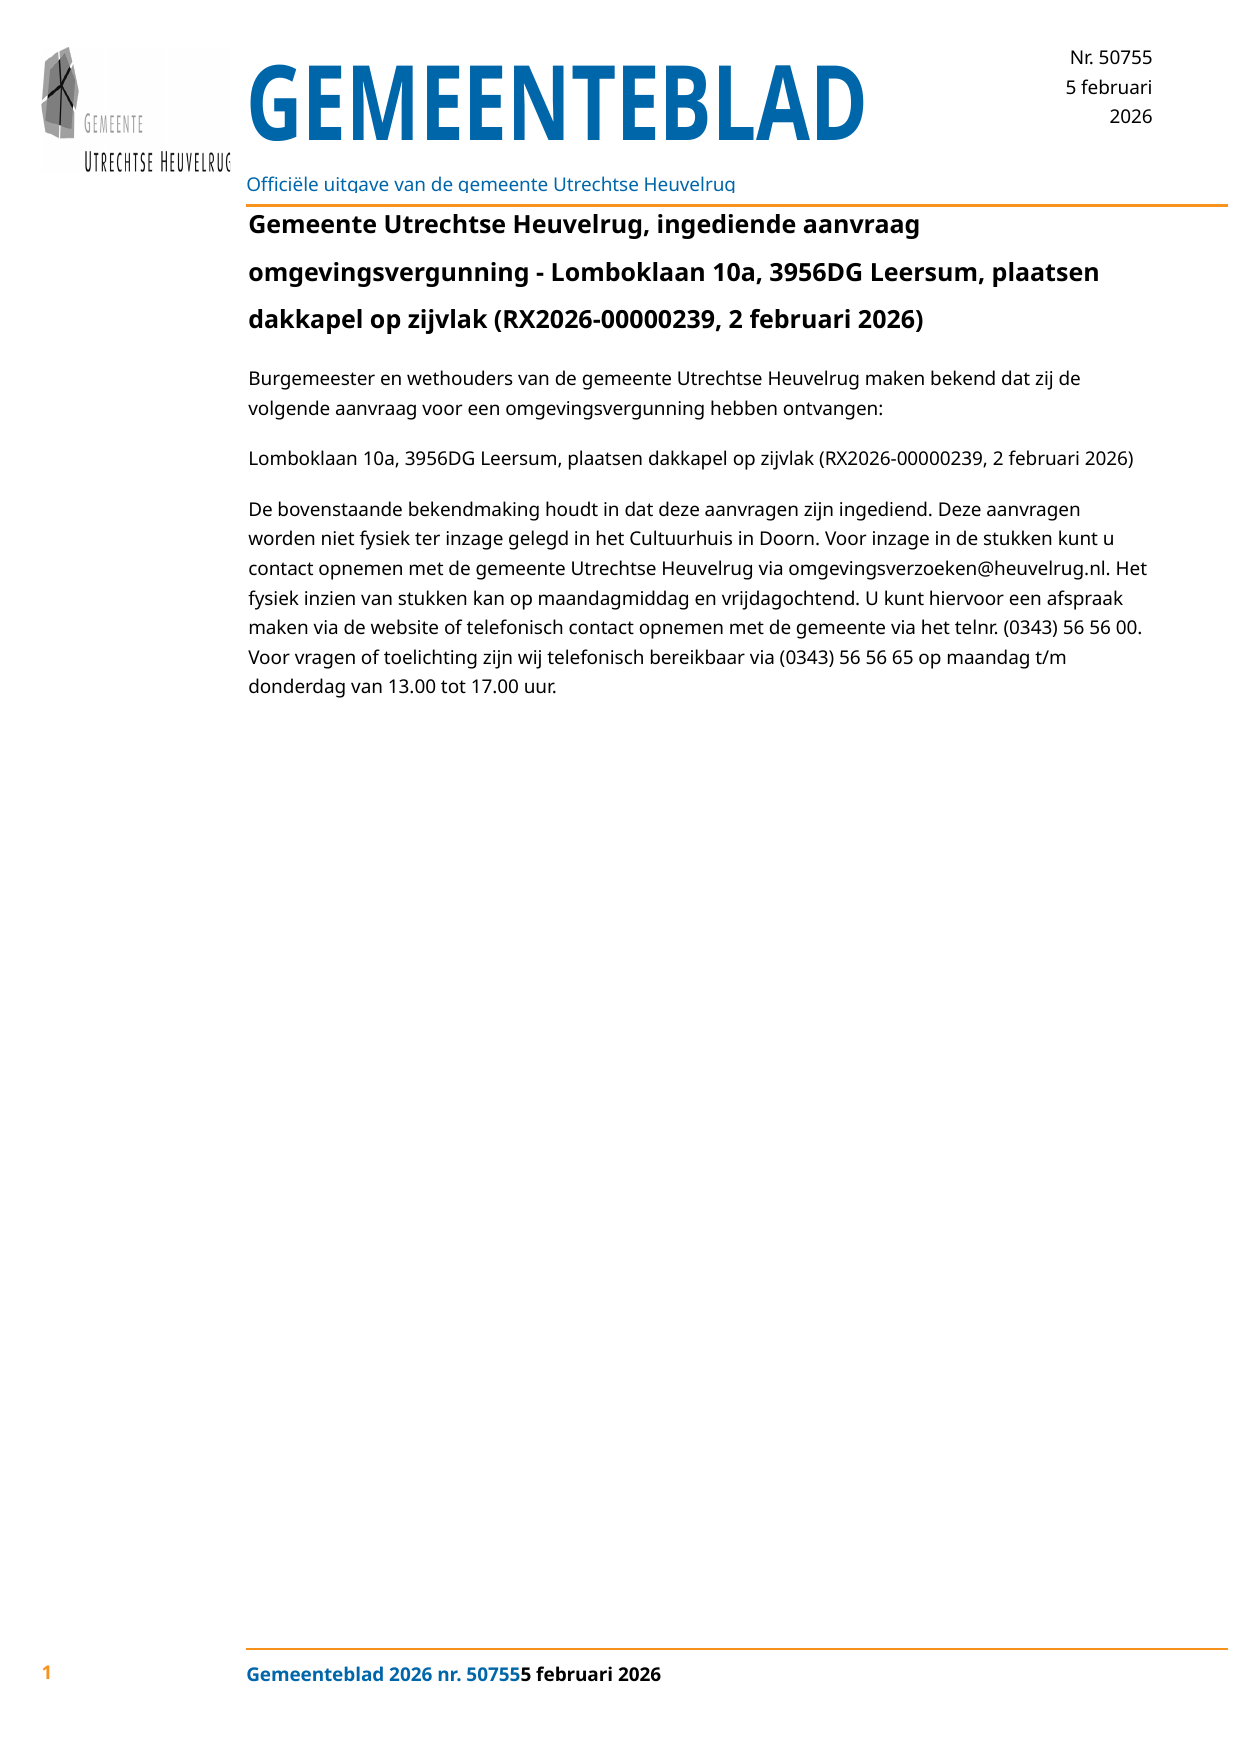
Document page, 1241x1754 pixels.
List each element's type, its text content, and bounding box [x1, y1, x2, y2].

picture [41, 47, 231, 172]
text De bovenstaande bekendmaking houdt in dat deze aanvragen zijn ingediend. Deze aanvragen worden niet fysiek ter inzage gelegd in het Cultuurhuis in Doorn. Voor inzage in de stukken kunt u contact opnemen met de gemeente Utrechtse Heuvelrug via omgevingsverzoeken@heuvelrug.nl. Het fysiek inzien van stukken kan op maandagmiddag en vrijdagochtend. U kunt hiervoor een afspraak maken via de website of telefonisch contact opnemen met de gemeente via het telnr. (0343) 56 56 00. Voor vragen of toelichting zijn wij telefonisch bereikbaar via (0343) 56 56 65 op maandag t/m donderdag van 13.00 tot 17.00 uur. [248, 496, 1152, 699]
text Burgemeester en wethouders van de gemeente Utrechtse Heuvelrug maken bekend dat zij de volgende aanvraag voor een omgevingsvergunning hebben ontvangen: [248, 366, 1152, 421]
text Lomboklaan 10a, 3956DG Leersum, plaatsen dakkapel op zijvlak (RX2026-00000239, 2 februari 2026) [248, 446, 1152, 471]
text Gemeente Utrechtse Heuvelrug, ingediende aanvraag omgevingsvergunning - Lomboklaan 10a, 3956DG Leersum, plaatsen dakkapel op zijvlak (RX2026-00000239, 2 februari 2026) [248, 207, 1152, 336]
